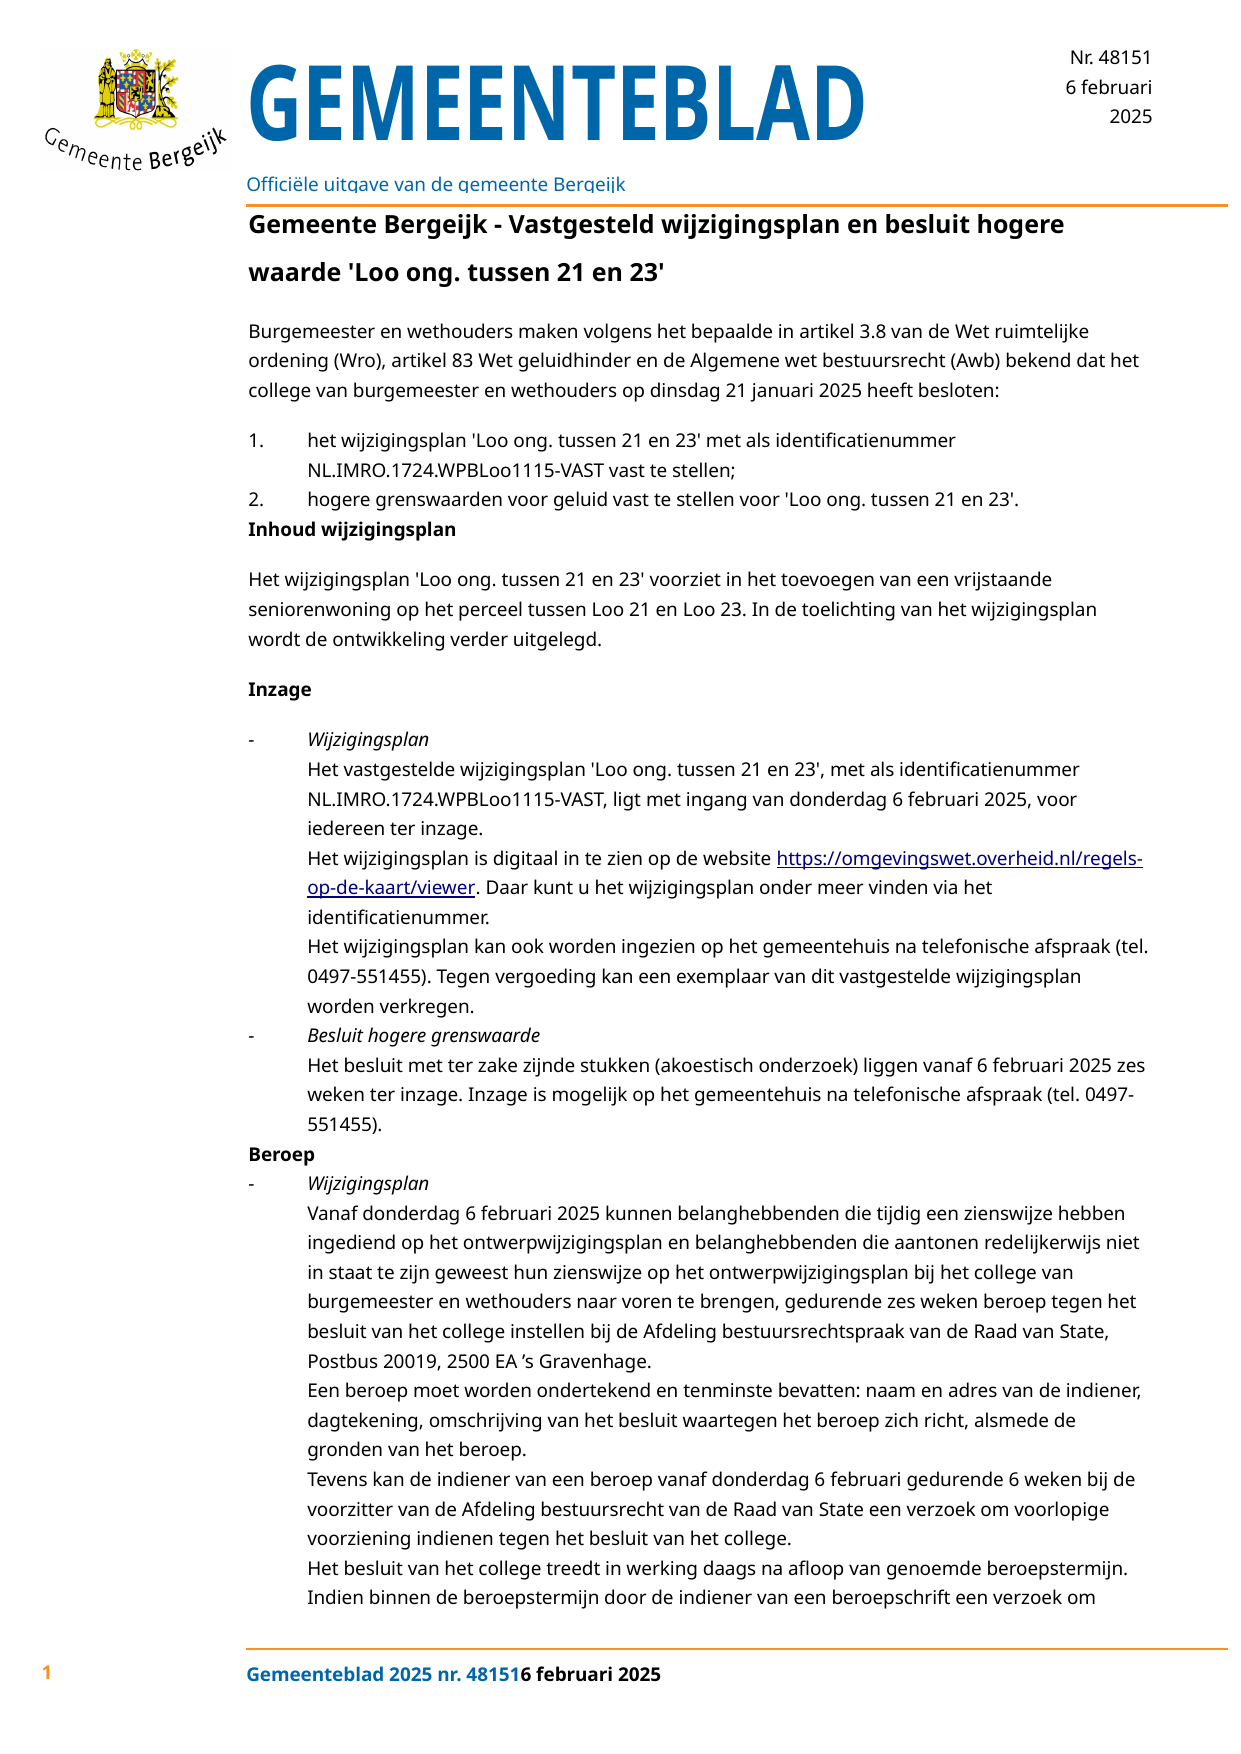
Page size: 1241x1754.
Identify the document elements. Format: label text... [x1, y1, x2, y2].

list Vanaf donderdag 6 februari 2025 kunnen belanghebbenden die tijdig een zienswijze hebben ingediend op het ontwerpwijzigingsplan en belanghebbenden die aantonen redelijkerwijs niet in staat te zijn geweest hun zienswijze op het ontwerpwijzigingsplan bij het college van burgemeester en wethouders naar voren te brengen, gedurende zes weken beroep tegen het besluit van het college instellen bij de Afdeling bestuursrechtspraak van de Raad van State, Postbus 20019, 2500 EA ’s Gravenhage. [248, 1200, 1152, 1374]
list Wijzigingsplan [248, 727, 1152, 752]
text Het wijzigingsplan 'Loo ong. tussen 21 en 23' voorziet in het toevoegen van een vrijstaande seniorenwoning op het perceel tussen Loo 21 en Loo 23. In de toelichting van het wijzigingsplan wordt de ontwikkeling verder uitgelegd. [248, 567, 1152, 652]
text Burgemeester en wethouders maken volgens het bepaalde in artikel 3.8 van de Wet ruimtelijke ordening (Wro), artikel 83 Wet geluidhinder en de Algemene wet bestuursrecht (Awb) bekend dat het college van burgemeester en wethouders op dinsdag 21 januari 2025 heeft besloten: [248, 318, 1152, 403]
list Het wijzigingsplan is digitaal in te zien op de website https://omgevingswet.overheid.nl/regels-op-de-kaart/viewer. Daar kunt u het wijzigingsplan onder meer vinden via het identificatienummer. [248, 845, 1152, 930]
list Besluit hogere grenswaarde [248, 1022, 1152, 1048]
list Een beroep moet worden ondertekend en tenminste bevatten: naam en adres van de indiener, dagtekening, omschrijving van het besluit waartegen het beroep zich richt, alsmede de gronden van het beroep. [248, 1377, 1152, 1462]
picture [41, 47, 231, 172]
list Tevens kan de indiener van een beroep vanaf donderdag 6 februari gedurende 6 weken bij de voorzitter van de Afdeling bestuursrecht van de Raad van State een verzoek om voorlopige voorziening indienen tegen het besluit van het college. [248, 1466, 1152, 1551]
list hogere grenswaarden voor geluid vast te stellen voor 'Loo ong. tussen 21 en 23'. [248, 487, 1152, 512]
list Het wijzigingsplan kan ook worden ingezien op het gemeentehuis na telefonische afspraak (tel. 0497-551455). Tegen vergoeding kan een exemplaar van dit vastgestelde wijzigingsplan worden verkregen. [248, 934, 1152, 1019]
text Inzage [248, 676, 1152, 702]
text Beroep [248, 1141, 1152, 1167]
list Wijzigingsplan [248, 1170, 1152, 1196]
list Het besluit van het college treedt in werking daags na afloop van genoemde beroepstermijn. Indien binnen de beroepstermijn door de indiener van een beroepschrift een verzoek om [248, 1555, 1152, 1610]
text Gemeente Bergeijk - Vastgesteld wijzigingsplan en besluit hogere waarde 'Loo ong. tussen 21 en 23' [248, 207, 1152, 288]
list het wijzigingsplan 'Loo ong. tussen 21 en 23' met als identificatienummer NL.IMRO.1724.WPBLoo1115-VAST vast te stellen; [248, 427, 1152, 483]
list Het besluit met ter zake zijnde stukken (akoestisch onderzoek) liggen vanaf 6 februari 2025 zes weken ter inzage. Inzage is mogelijk op het gemeentehuis na telefonische afspraak (tel. 0497-551455). [248, 1052, 1152, 1137]
list Het vastgestelde wijzigingsplan 'Loo ong. tussen 21 en 23', met als identificatienummer NL.IMRO.1724.WPBLoo1115-VAST, ligt met ingang van donderdag 6 februari 2025, voor iedereen ter inzage. [248, 756, 1152, 841]
text Inhoud wijzigingsplan [248, 516, 1152, 542]
